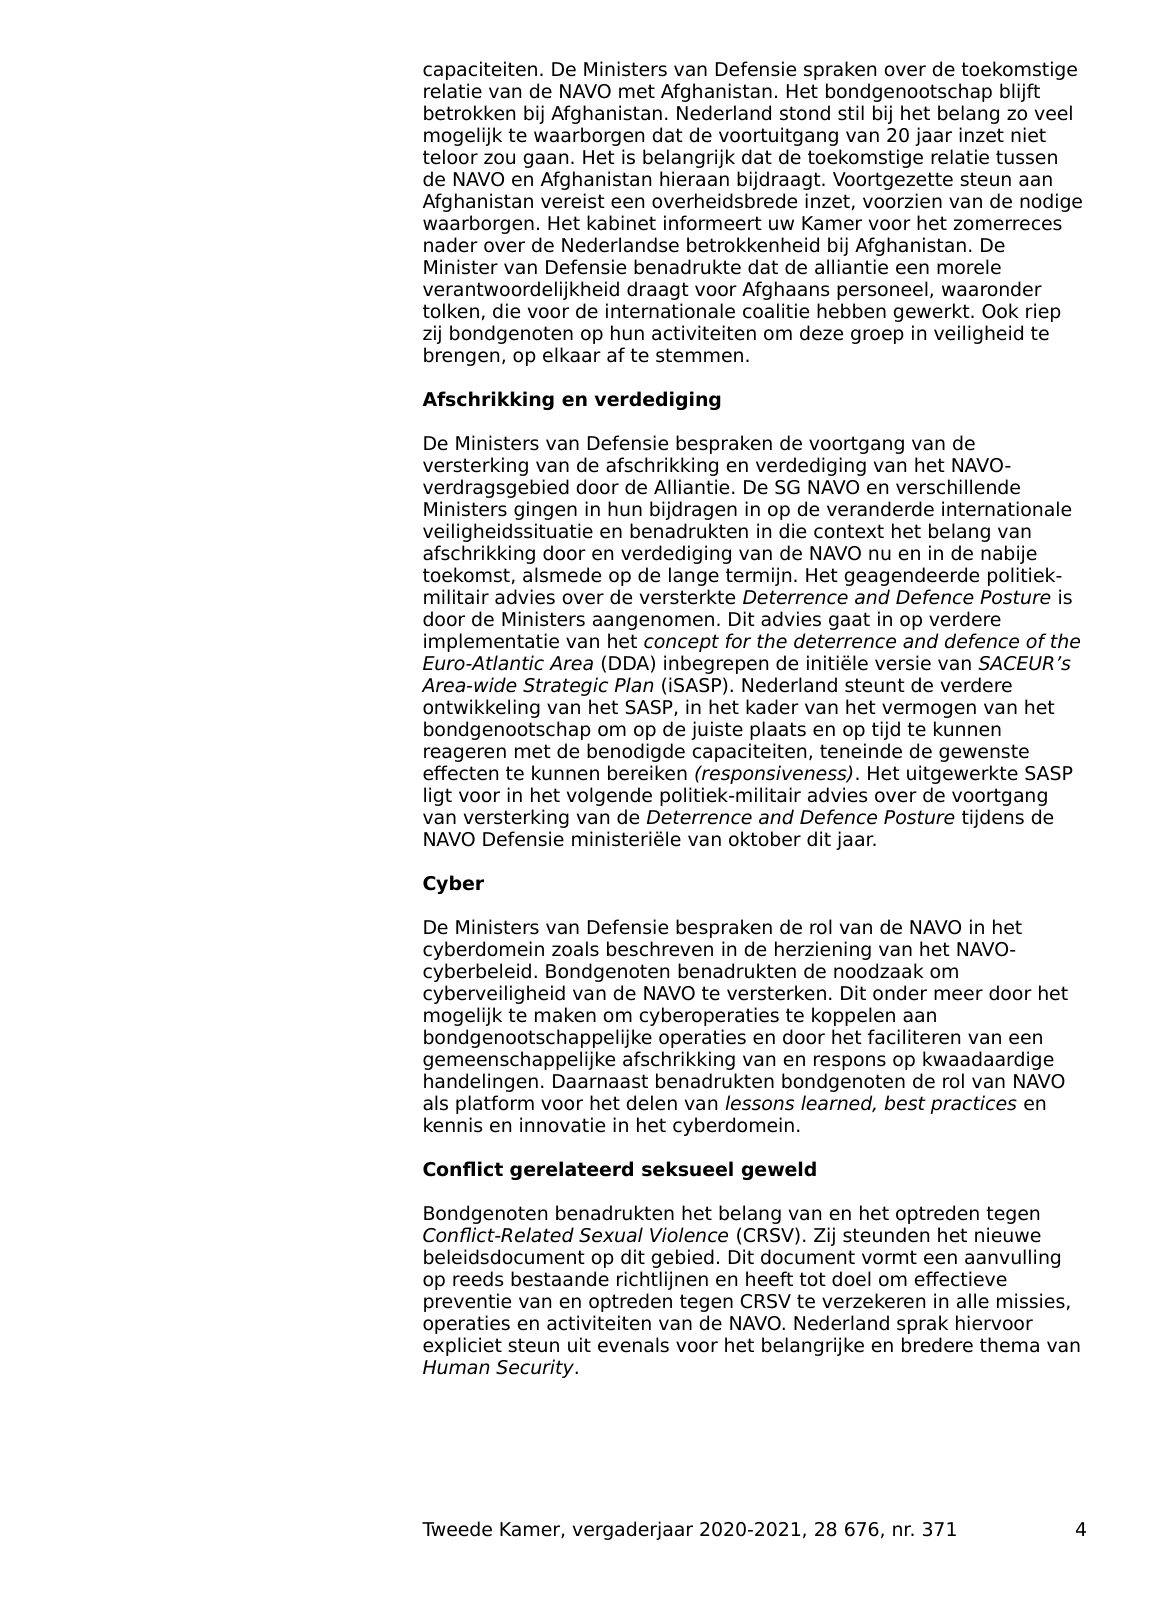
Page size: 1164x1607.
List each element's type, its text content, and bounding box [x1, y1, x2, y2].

subtitle Conflict gerelateerd seksueel geweld [422, 1159, 1087, 1181]
text capaciteiten. De Ministers van Defensie spraken over de toekomstige relatie van de NAVO met Afghanistan. Het bondgenootschap blijft betrokken bij Afghanistan. Nederland stond stil bij het belang zo veel mogelijk te waarborgen dat de voortuitgang van 20 jaar inzet niet teloor zou gaan. Het is belangrijk dat de toekomstige relatie tussen de NAVO en Afghanistan hieraan bijdraagt. Voortgezette steun aan Afghanistan vereist een overheidsbrede inzet, voorzien van de nodige waarborgen. Het kabinet informeert uw Kamer voor het zomerreces nader over de Nederlandse betrokkenheid bij Afghanistan. De Minister van Defensie benadrukte dat de alliantie een morele verantwoordelijkheid draagt voor Afghaans personeel, waaronder tolken, die voor de internationale coalitie hebben gewerkt. Ook riep zij bondgenoten op hun activiteiten om deze groep in veiligheid te brengen, op elkaar af te stemmen. [422, 59, 1087, 367]
text De Ministers van Defensie bespraken de rol van de NAVO in het cyberdomein zoals beschreven in de herziening van het NAVO-cyberbeleid. Bondgenoten benadrukten de noodzaak om cyberveiligheid van de NAVO te versterken. Dit onder meer door het mogelijk te maken om cyberoperaties te koppelen aan bondgenootschappelijke operaties en door het faciliteren van een gemeenschappelijke afschrikking van en respons op kwaadaardige handelingen. Daarnaast benadrukten bondgenoten de rol van NAVO als platform voor het delen van lessons learned, best practices en kennis en innovatie in het cyberdomein. [422, 917, 1087, 1137]
subtitle Afschrikking en verdediging [422, 389, 1087, 411]
text Bondgenoten benadrukten het belang van en het optreden tegen Conflict-Related Sexual Violence (CRSV). Zij steunden het nieuwe beleidsdocument op dit gebied. Dit document vormt een aanvulling op reeds bestaande richtlijnen en heeft tot doel om effectieve preventie van en optreden tegen CRSV te verzekeren in alle missies, operaties en activiteiten van de NAVO. Nederland sprak hiervoor expliciet steun uit evenals voor het belangrijke en bredere thema van Human Security. [422, 1203, 1087, 1379]
text De Ministers van Defensie bespraken de voortgang van de versterking van de afschrikking en verdediging van het NAVO-verdragsgebied door de Alliantie. De SG NAVO en verschillende Ministers gingen in hun bijdragen in op de veranderde internationale veiligheidssituatie en benadrukten in die context het belang van afschrikking door en verdediging van de NAVO nu en in de nabije toekomst, alsmede op de lange termijn. Het geagendeerde politiek-militair advies over de versterkte Deterrence and Defence Posture is door de Ministers aangenomen. Dit advies gaat in op verdere implementatie van het concept for the deterrence and defence of the Euro-Atlantic Area (DDA) inbegrepen de initiële versie van SACEUR’s Area-wide Strategic Plan (iSASP). Nederland steunt de verdere ontwikkeling van het SASP, in het kader van het vermogen van het bondgenootschap om op de juiste plaats en op tijd te kunnen reageren met de benodigde capaciteiten, teneinde de gewenste effecten te kunnen bereiken (responsiveness). Het uitgewerkte SASP ligt voor in het volgende politiek-militair advies over de voortgang van versterking van de Deterrence and Defence Posture tijdens de NAVO Defensie ministeriële van oktober dit jaar. [422, 433, 1087, 851]
subtitle Cyber [422, 873, 1087, 895]
